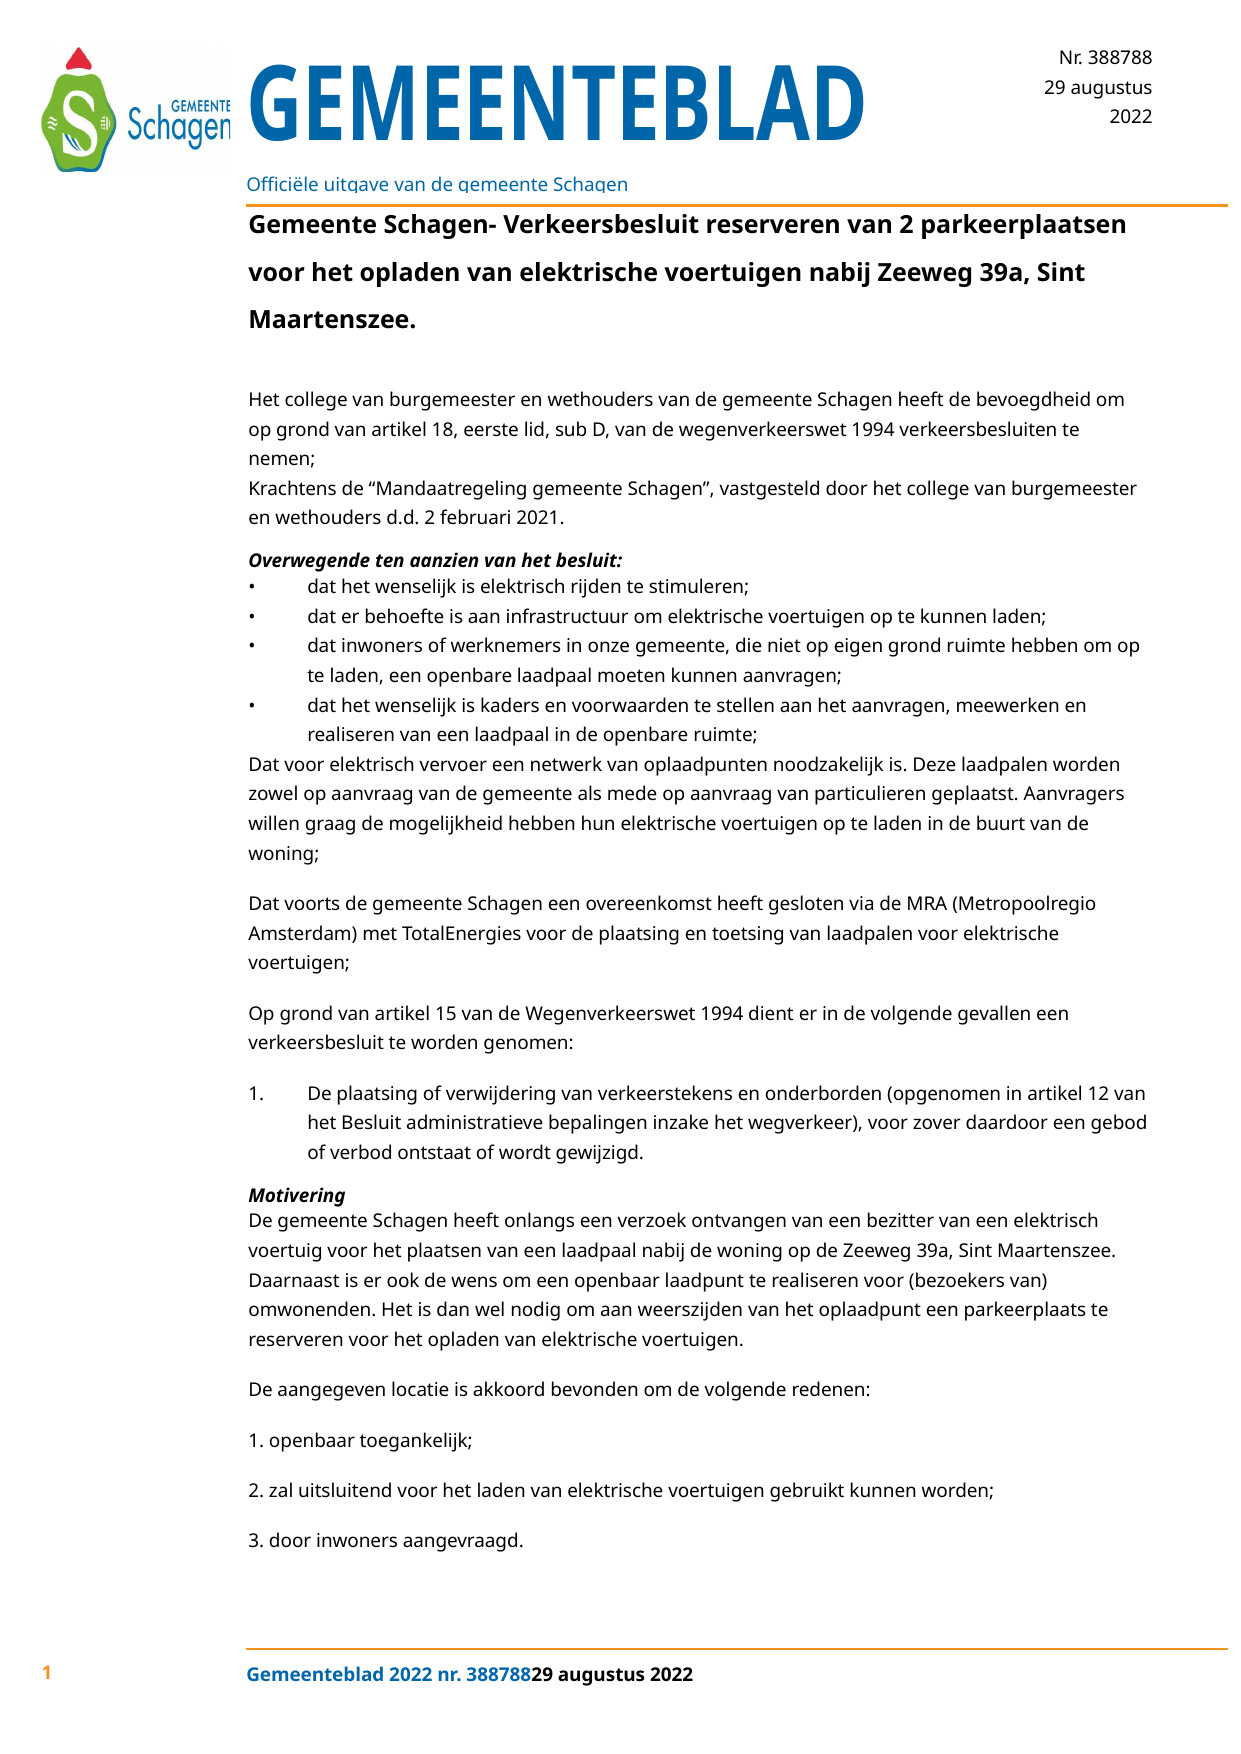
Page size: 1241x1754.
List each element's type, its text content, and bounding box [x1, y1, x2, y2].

text Motivering [248, 1182, 1152, 1208]
text Krachtens de “Mandaatregeling gemeente Schagen”, vastgesteld door het college van burgemeester en wethouders d.d. 2 februari 2021. [248, 475, 1152, 530]
text Dat voor elektrisch vervoer een netwerk van oplaadpunten noodzakelijk is. Deze laadpalen worden zowel op aanvraag van de gemeente als mede op aanvraag van particulieren geplaatst. Aanvragers willen graag de mogelijkheid hebben hun elektrische voertuigen op te laden in de buurt van de woning; [248, 751, 1152, 865]
picture [41, 47, 231, 172]
text De aangegeven locatie is akkoord bevonden om de volgende redenen: [248, 1376, 1152, 1402]
list dat inwoners of werknemers in onze gemeente, die niet op eigen grond ruimte hebben om op te laden, een openbare laadpaal moeten kunnen aanvragen; [248, 633, 1152, 688]
text 2. zal uitsluitend voor het laden van elektrische voertuigen gebruikt kunnen worden; [248, 1477, 1152, 1503]
list dat het wenselijk is elektrisch rijden te stimuleren; [248, 573, 1152, 599]
text De gemeente Schagen heeft onlangs een verzoek ontvangen van een bezitter van een elektrisch voertuig voor het plaatsen van een laadpaal nabij de woning op de Zeeweg 39a, Sint Maartenszee. Daarnaast is er ook de wens om een openbaar laadpunt te realiseren voor (bezoekers van) omwonenden. Het is dan wel nodig om aan weerszijden van het oplaadpunt een parkeerplaats te reserveren voor het opladen van elektrische voertuigen. [248, 1208, 1152, 1352]
list De plaatsing of verwijdering van verkeerstekens en onderborden (opgenomen in artikel 12 van het Besluit administratieve bepalingen inzake het wegverkeer), voor zover daardoor een gebod of verbod ontstaat of wordt gewijzigd. [248, 1080, 1152, 1164]
text 1. openbaar toegankelijk; [248, 1427, 1152, 1453]
text Dat voorts de gemeente Schagen een overeenkomst heeft gesloten via de MRA (Metropoolregio Amsterdam) met TotalEnergies voor de plaatsing en toetsing van laadpalen voor elektrische voertuigen; [248, 890, 1152, 975]
text Het college van burgemeester en wethouders van de gemeente Schagen heeft de bevoegdheid om op grond van artikel 18, eerste lid, sub D, van de wegenverkeerswet 1994 verkeersbesluiten te nemen; [248, 386, 1152, 471]
list dat er behoefte is aan infrastructuur om elektrische voertuigen op te kunnen laden; [248, 603, 1152, 629]
text Gemeente Schagen- Verkeersbesluit reserveren van 2 parkeerplaatsen voor het opladen van elektrische voertuigen nabij Zeeweg 39a, Sint Maartenszee. [248, 207, 1152, 336]
text Op grond van artikel 15 van de Wegenverkeerswet 1994 dient er in de volgende gevallen een verkeersbesluit te worden genomen: [248, 1000, 1152, 1055]
list dat het wenselijk is kaders en voorwaarden te stellen aan het aanvragen, meewerken en realiseren van een laadpaal in de openbare ruimte; [248, 692, 1152, 747]
text Overwegende ten aanzien van het besluit: [248, 548, 1152, 573]
text 3. door inwoners aangevraagd. [248, 1528, 1152, 1553]
